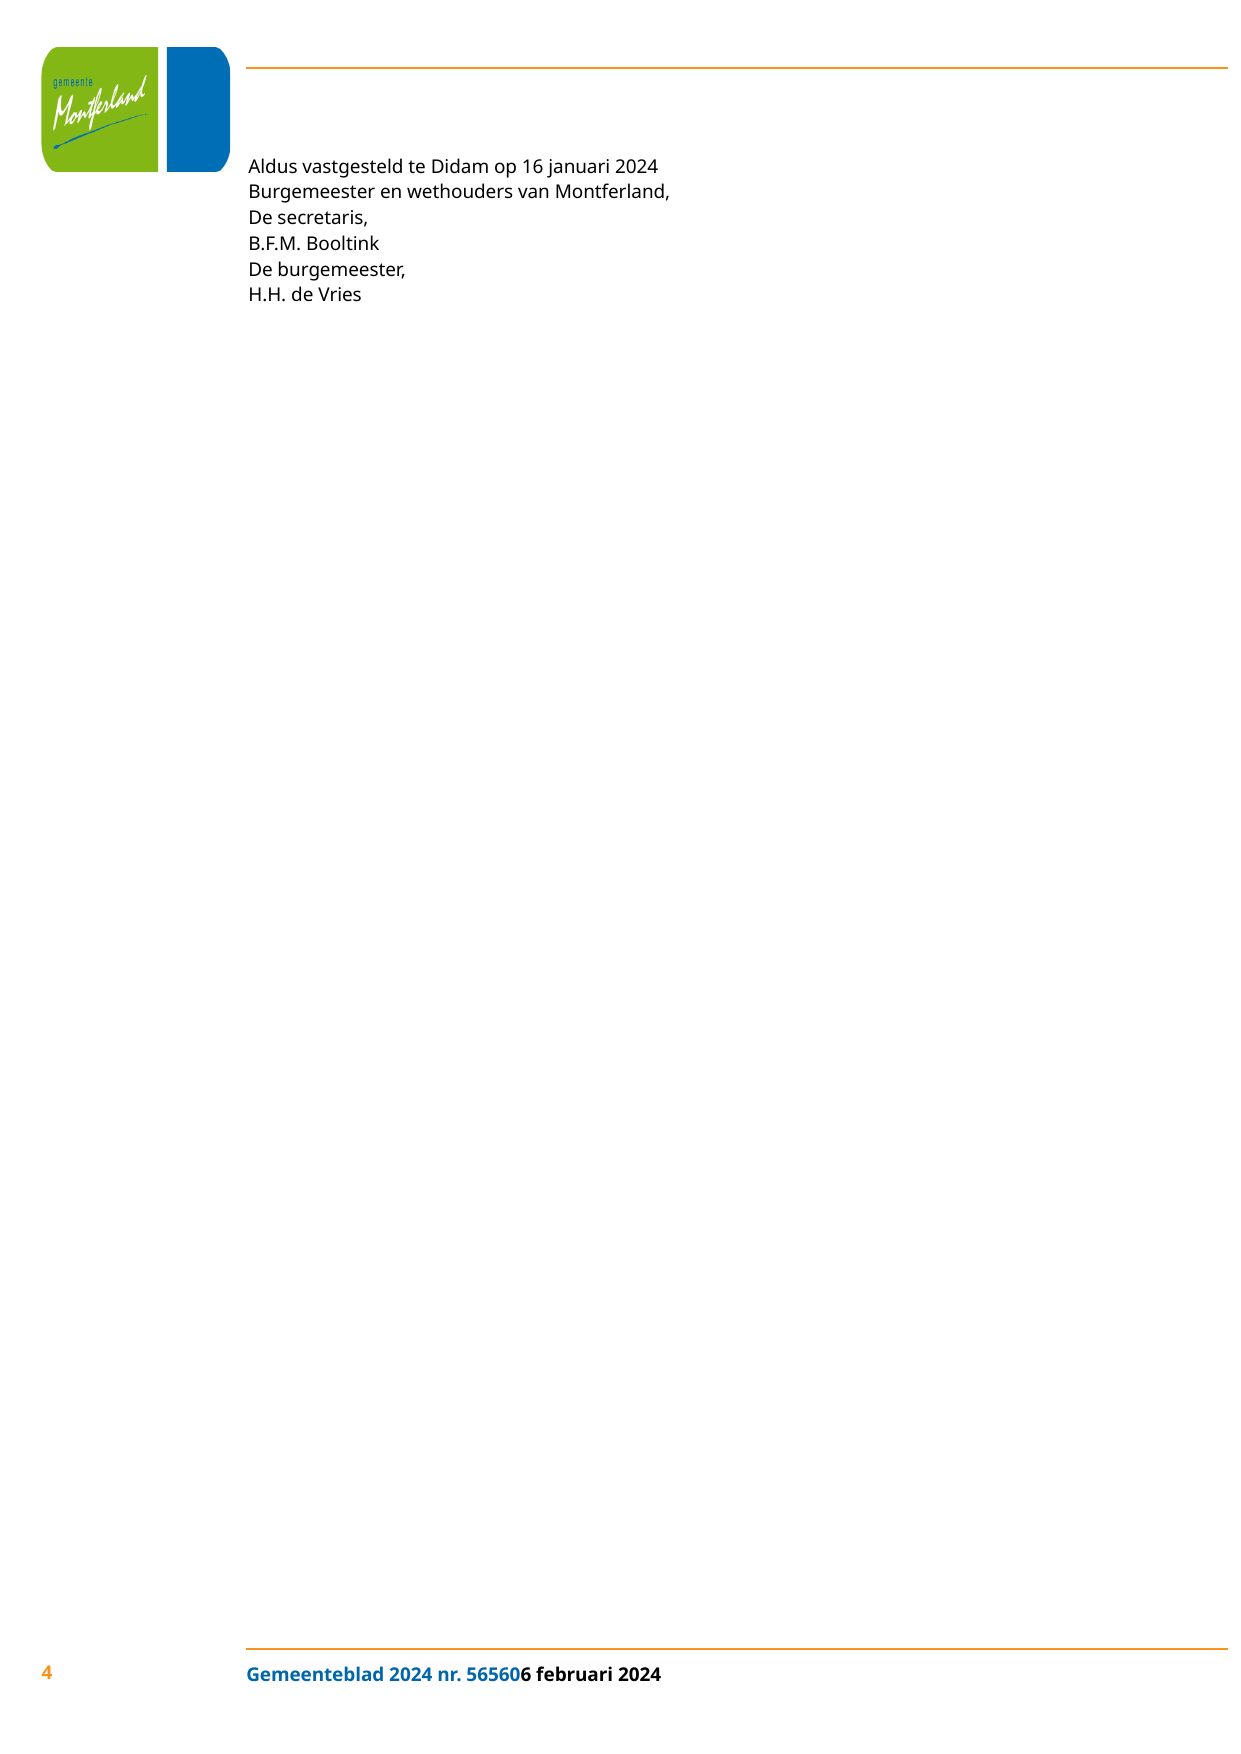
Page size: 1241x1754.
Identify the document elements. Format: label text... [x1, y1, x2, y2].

text Burgemeester en wethouders van Montferland, [248, 178, 1152, 204]
picture [41, 47, 231, 172]
text B.F.M. Booltink [248, 230, 1152, 256]
text De secretaris, [248, 204, 1152, 230]
text De burgemeester, [248, 256, 1152, 281]
text H.H. de Vries [248, 281, 1152, 307]
text Aldus vastgesteld te Didam op 16 januari 2024 [248, 153, 1152, 178]
